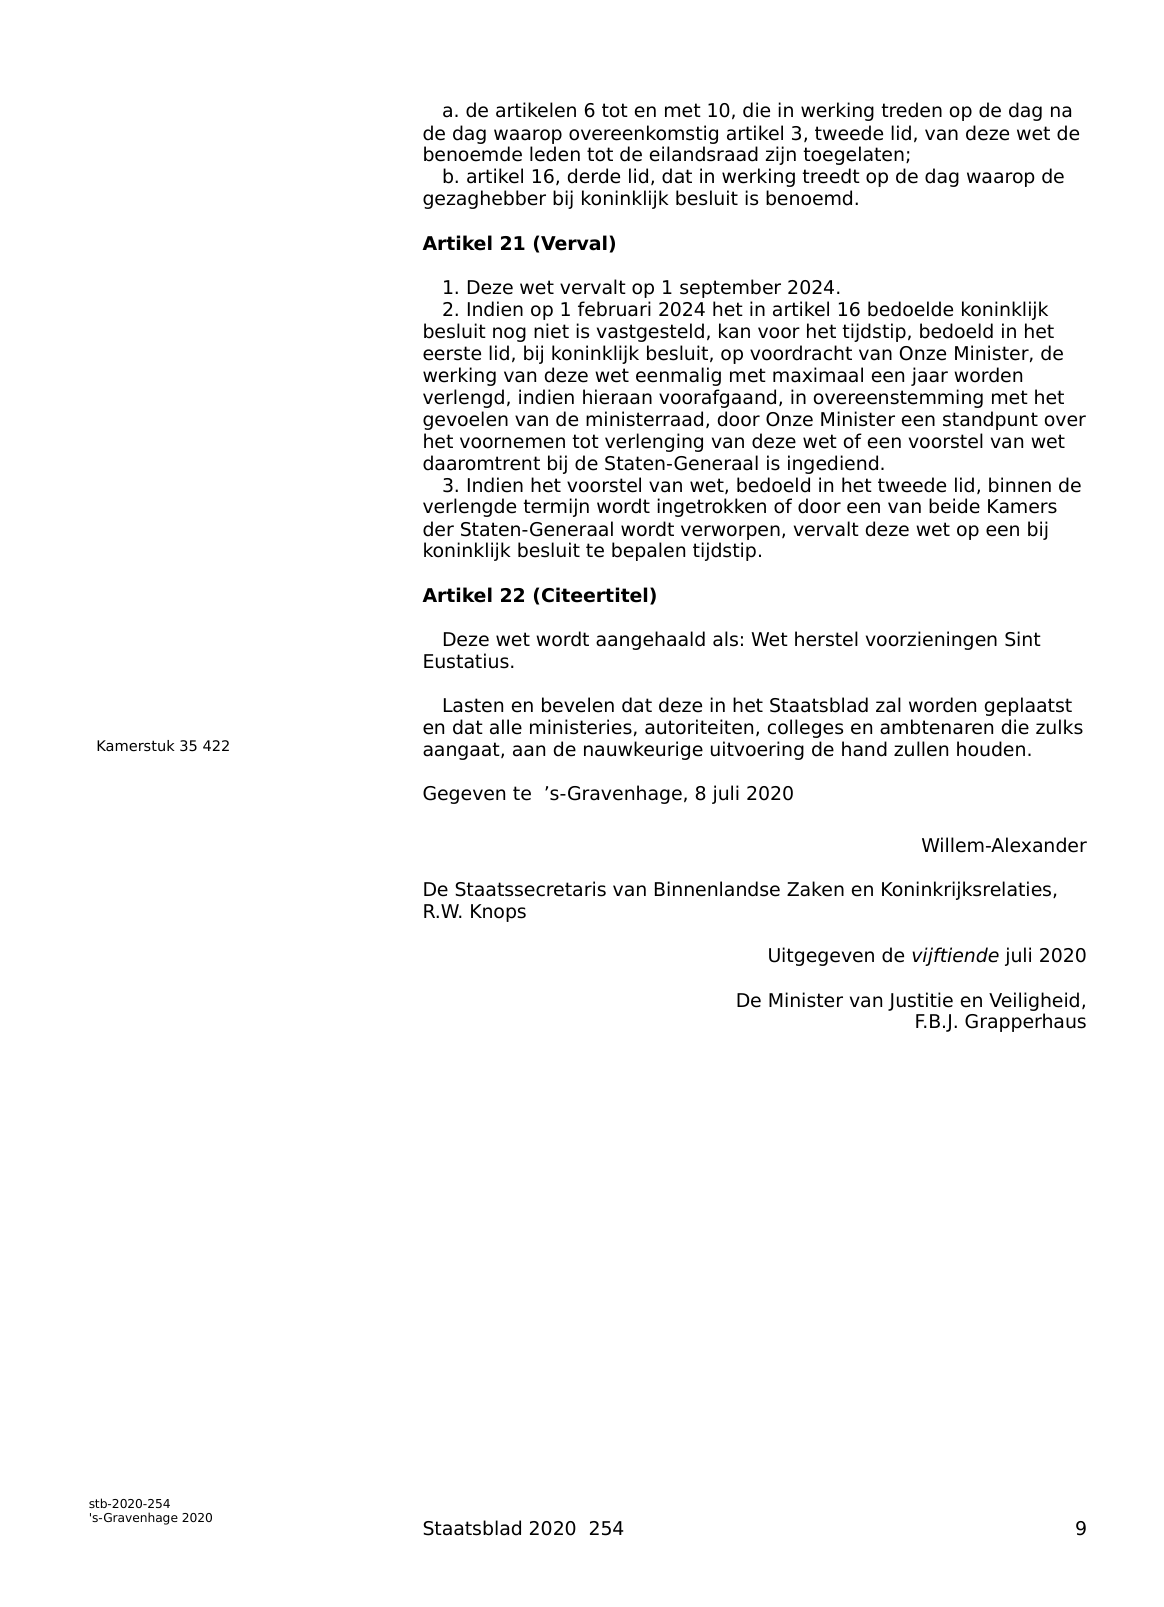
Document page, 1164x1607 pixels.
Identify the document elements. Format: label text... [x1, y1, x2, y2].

subtitle Artikel 22 (Citeertitel) [422, 584, 1087, 607]
subtitle Artikel 21 (Verval) [422, 232, 1087, 254]
text Uitgegeven de vijftiende juli 2020 [422, 945, 1087, 967]
text stb-2020-254 [88, 1497, 323, 1511]
text Willem-Alexander [422, 835, 1087, 857]
text 3. Indien het voorstel van wet, bedoeld in het tweede lid, binnen de verlengde termijn wordt ingetrokken of door een van beide Kamers der Staten-Generaal wordt verworpen, vervalt deze wet op een bij koninklijk besluit te bepalen tijdstip. [422, 474, 1087, 562]
text 's-Gravenhage 2020 [88, 1511, 323, 1525]
text De Minister van Justitie en Veiligheid, F.B.J. Grapperhaus [422, 989, 1087, 1033]
text 1. Deze wet vervalt op 1 september 2024. [422, 277, 1087, 299]
text 2. Indien op 1 februari 2024 het in artikel 16 bedoelde koninklijk besluit nog niet is vastgesteld, kan voor het tijdstip, bedoeld in het eerste lid, bij koninklijk besluit, op voordracht van Onze Minister, de werking van deze wet eenmalig met maximaal een jaar worden verlengd, indien hieraan voorafgaand, in overeenstemming met het gevoelen van de ministerraad, door Onze Minister een standpunt over het voornemen tot verlenging van deze wet of een voorstel van wet daaromtrent bij de Staten-Generaal is ingediend. [422, 299, 1087, 474]
text De Staatssecretaris van Binnenlandse Zaken en Koninkrijksrelaties, R.W. Knops [422, 879, 1087, 923]
text Kamerstuk 35 422 [77, 738, 396, 755]
text Gegeven te ’s-Gravenhage, 8 juli 2020 [422, 783, 1087, 805]
text Deze wet wordt aangehaald als: Wet herstel voorzieningen Sint Eustatius. [422, 629, 1087, 673]
text a. de artikelen 6 tot en met 10, die in werking treden op de dag na de dag waarop overeenkomstig artikel 3, tweede lid, van deze wet de benoemde leden tot de eilandsraad zijn toegelaten; [422, 100, 1087, 166]
text b. artikel 16, derde lid, dat in werking treedt op de dag waarop de gezaghebber bij koninklijk besluit is benoemd. [422, 166, 1087, 210]
text Lasten en bevelen dat deze in het Staatsblad zal worden geplaatst en dat alle ministeries, autoriteiten, colleges en ambtenaren die zulks aangaat, aan de nauwkeurige uitvoering de hand zullen houden. [422, 695, 1087, 761]
